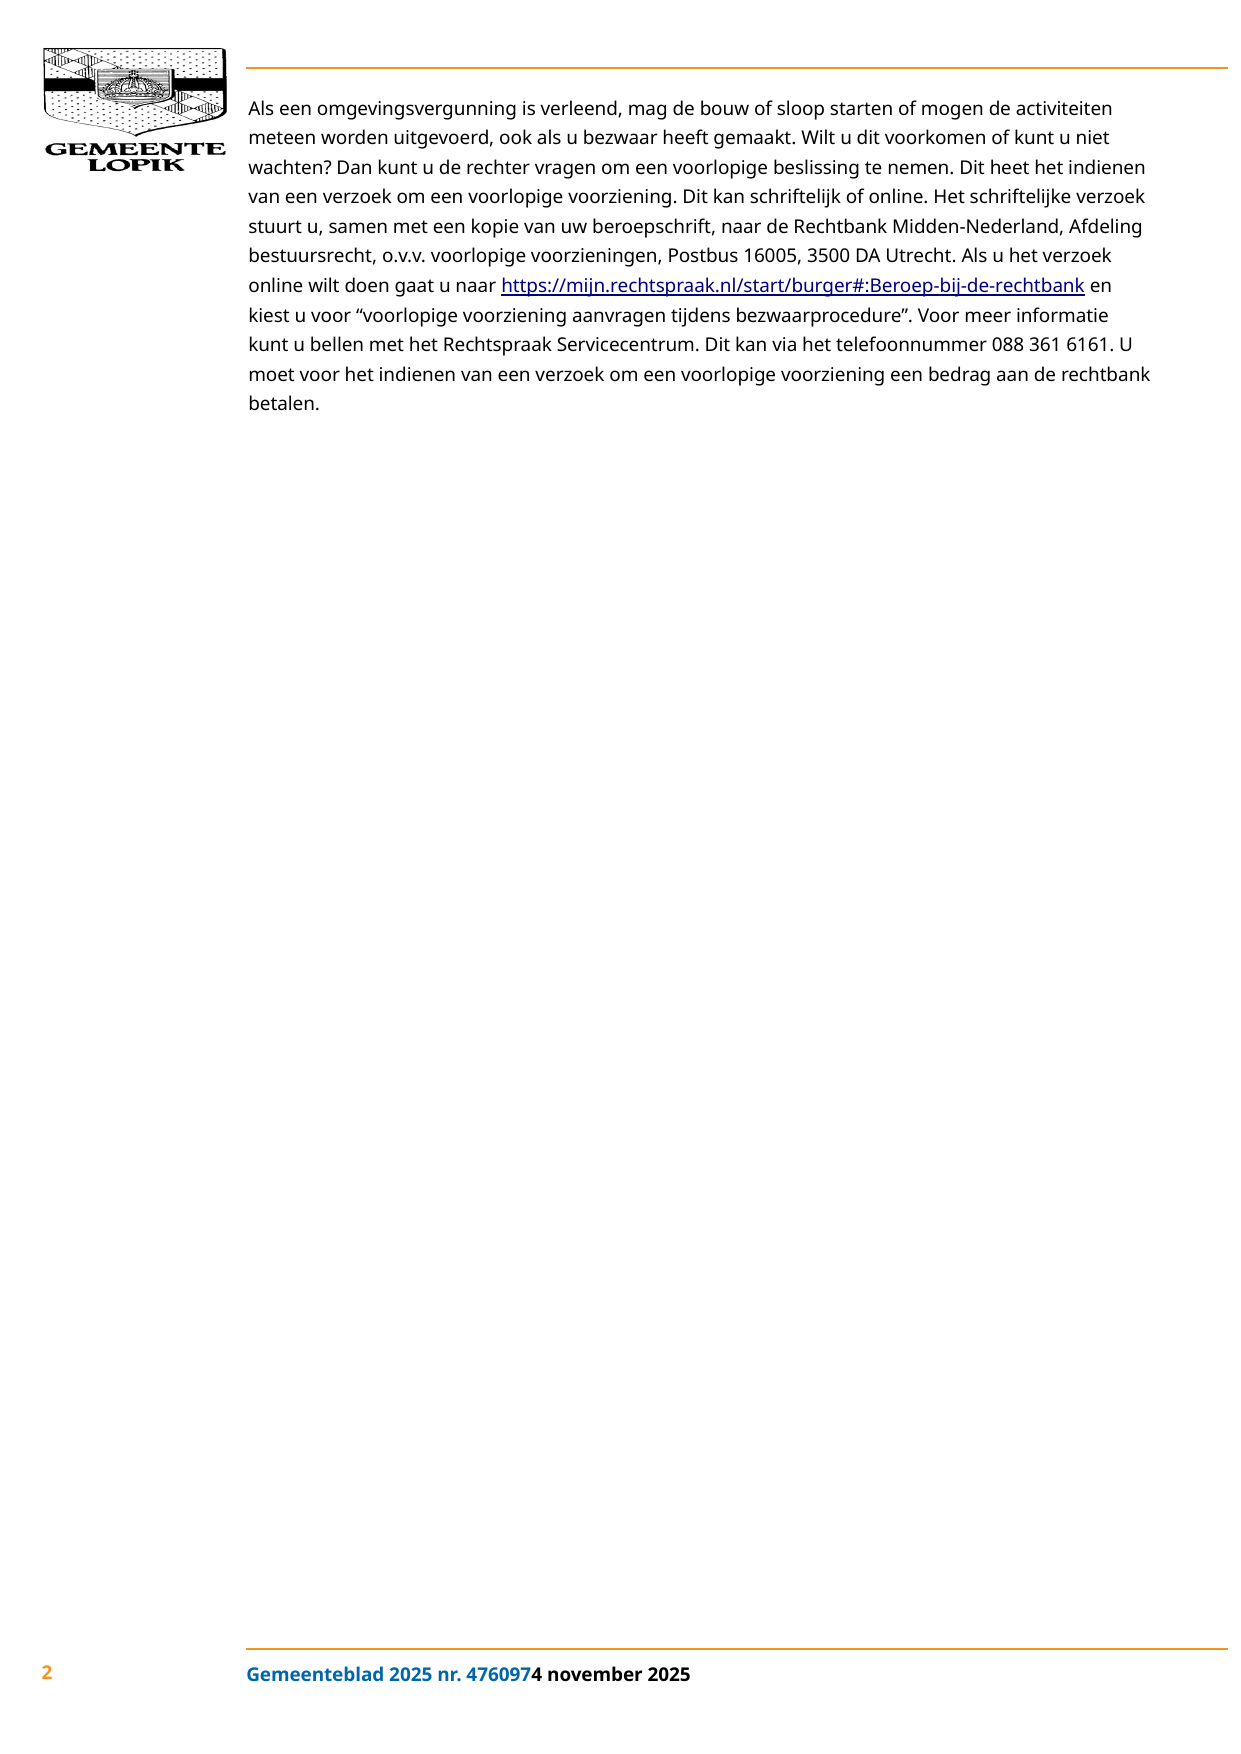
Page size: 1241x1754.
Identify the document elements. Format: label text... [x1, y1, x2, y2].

picture [41, 47, 231, 172]
text Als een omgevingsvergunning is verleend, mag de bouw of sloop starten of mogen de activiteiten meteen worden uitgevoerd, ook als u bezwaar heeft gemaakt. Wilt u dit voorkomen of kunt u niet wachten? Dan kunt u de rechter vragen om een voorlopige beslissing te nemen. Dit heet het indienen van een verzoek om een voorlopige voorziening. Dit kan schriftelijk of online. Het schriftelijke verzoek stuurt u, samen met een kopie van uw beroepschrift, naar de Rechtbank Midden-Nederland, Afdeling bestuursrecht, o.v.v. voorlopige voorzieningen, Postbus 16005, 3500 DA Utrecht. Als u het verzoek online wilt doen gaat u naar https://mijn.rechtspraak.nl/start/burger#:Beroep-bij-de-rechtbank en kiest u voor “voorlopige voorziening aanvragen tijdens bezwaarprocedure”. Voor meer informatie kunt u bellen met het Rechtspraak Servicecentrum. Dit kan via het telefoonnummer 088 361 6161. U moet voor het indienen van een verzoek om een voorlopige voorziening een bedrag aan de rechtbank betalen. [248, 95, 1152, 416]
